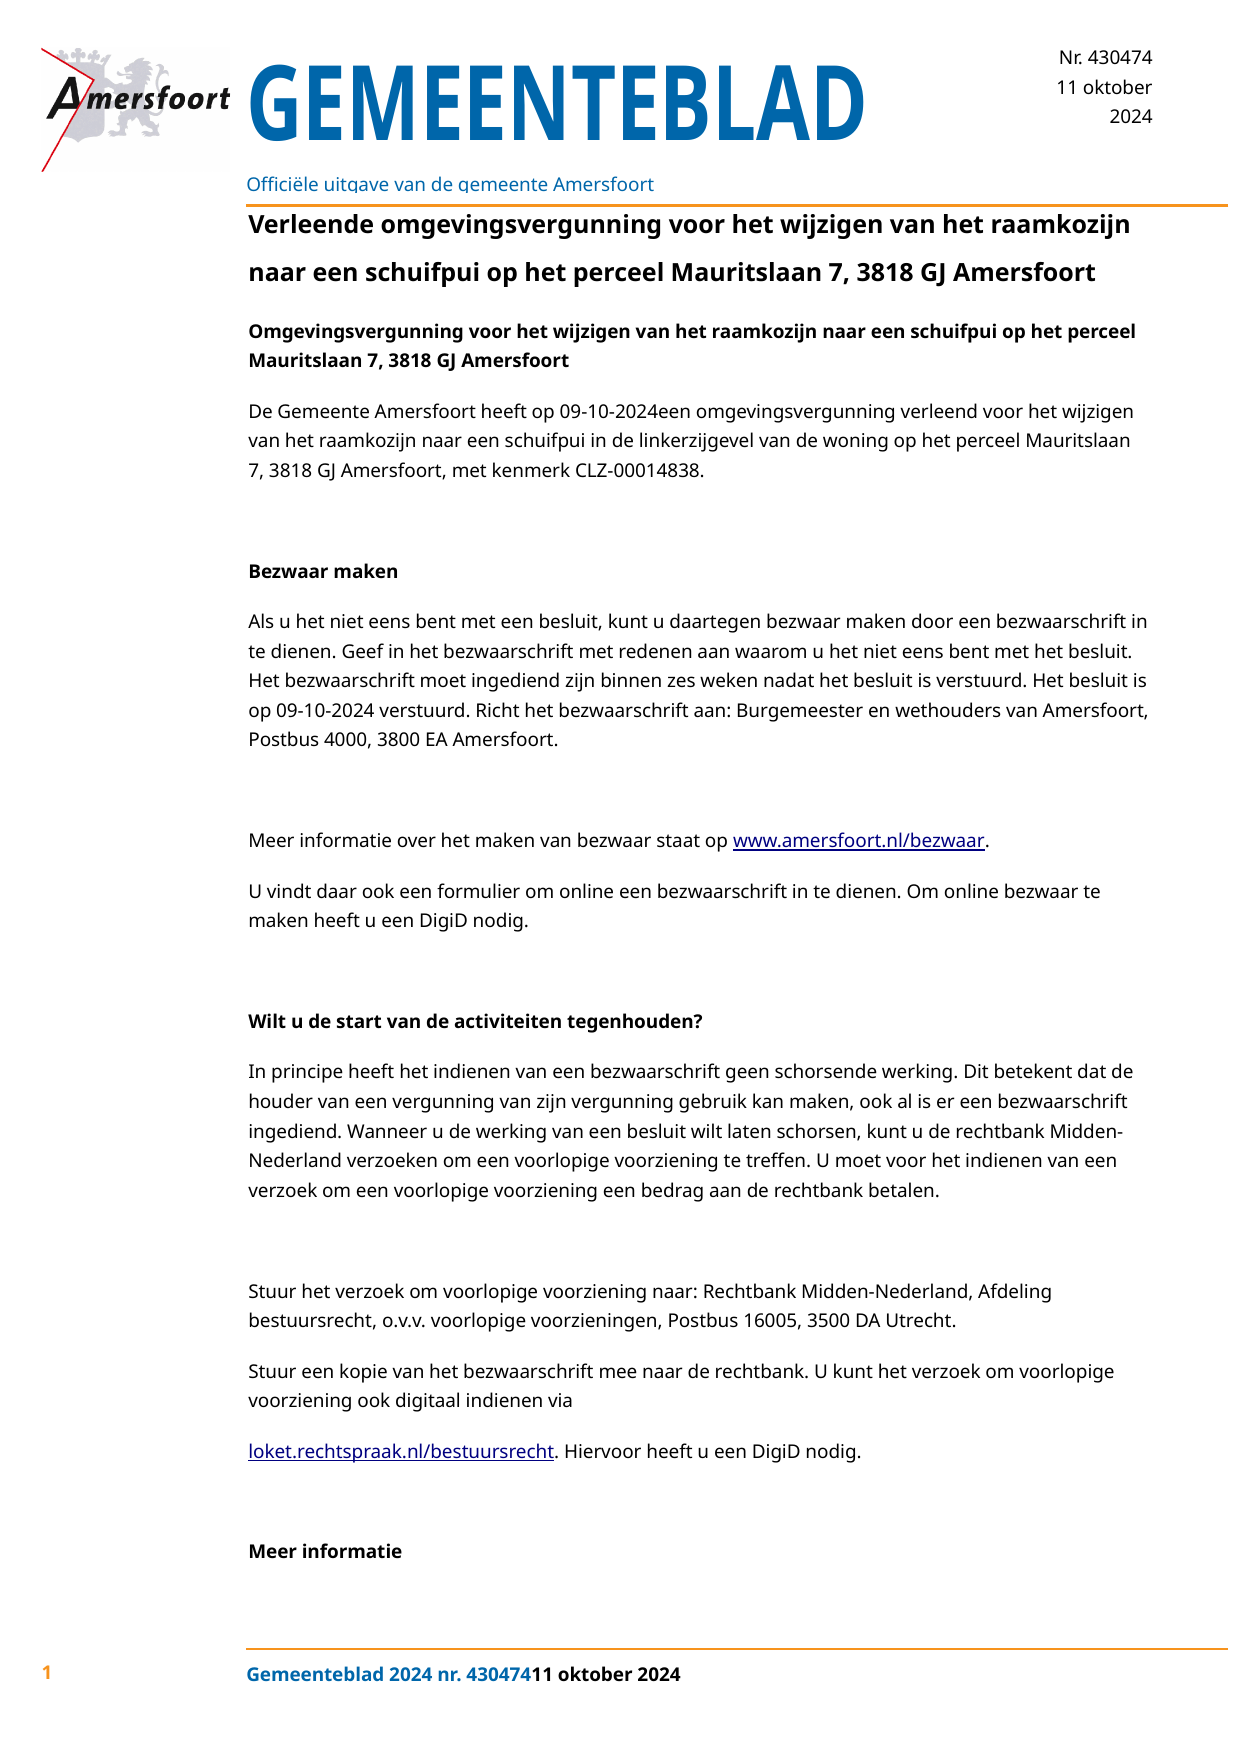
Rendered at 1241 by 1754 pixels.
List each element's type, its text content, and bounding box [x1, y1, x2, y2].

text Bezwaar maken [248, 558, 1152, 584]
text Meer informatie [248, 1539, 1152, 1564]
text Meer informatie over het maken van bezwaar staat op www.amersfoort.nl/bezwaar. [248, 827, 1152, 853]
text Als u het niet eens bent met een besluit, kunt u daartegen bezwaar maken door een bezwaarschrift in te dienen. Geef in het bezwaarschrift met redenen aan waarom u het niet eens bent met het besluit. Het bezwaarschrift moet ingediend zijn binnen zes weken nadat het besluit is verstuurd. Het besluit is op 09-10-2024 verstuurd. Richt het bezwaarschrift aan: Burgemeester en wethouders van Amersfoort, Postbus 4000, 3800 EA Amersfoort. [248, 608, 1152, 752]
text U vindt daar ook een formulier om online een bezwaarschrift in te dienen. Om online bezwaar te maken heeft u een DigiD nodig. [248, 878, 1152, 933]
text Omgevingsvergunning voor het wijzigen van het raamkozijn naar een schuifpui op het perceel Mauritslaan 7, 3818 GJ Amersfoort [248, 318, 1152, 373]
text Wilt u de start van de activiteiten tegenhouden? [248, 1008, 1152, 1034]
text De Gemeente Amersfoort heeft op 09-10-2024een omgevingsvergunning verleend voor het wijzigen van het raamkozijn naar een schuifpui in de linkerzijgevel van de woning op het perceel Mauritslaan 7, 3818 GJ Amersfoort, met kenmerk CLZ-00014838. [248, 398, 1152, 483]
text loket.rechtspraak.nl/bestuursrecht. Hiervoor heeft u een DigiD nodig. [248, 1438, 1152, 1464]
picture [41, 47, 231, 172]
text Stuur een kopie van het bezwaarschrift mee naar de rechtbank. U kunt het verzoek om voorlopige voorziening ook digitaal indienen via [248, 1358, 1152, 1413]
text Stuur het verzoek om voorlopige voorziening naar: Rechtbank Midden-Nederland, Afdeling bestuursrecht, o.v.v. voorlopige voorzieningen, Postbus 16005, 3500 DA Utrecht. [248, 1278, 1152, 1333]
text Verleende omgevingsvergunning voor het wijzigen van het raamkozijn naar een schuifpui op het perceel Mauritslaan 7, 3818 GJ Amersfoort [248, 207, 1152, 288]
text In principe heeft het indienen van een bezwaarschrift geen schorsende werking. Dit betekent dat de houder van een vergunning van zijn vergunning gebruik kan maken, ook al is er een bezwaarschrift ingediend. Wanneer u de werking van een besluit wilt laten schorsen, kunt u de rechtbank Midden-Nederland verzoeken om een voorlopige voorziening te treffen. U moet voor het indienen van een verzoek om een voorlopige voorziening een bedrag aan de rechtbank betalen. [248, 1059, 1152, 1203]
